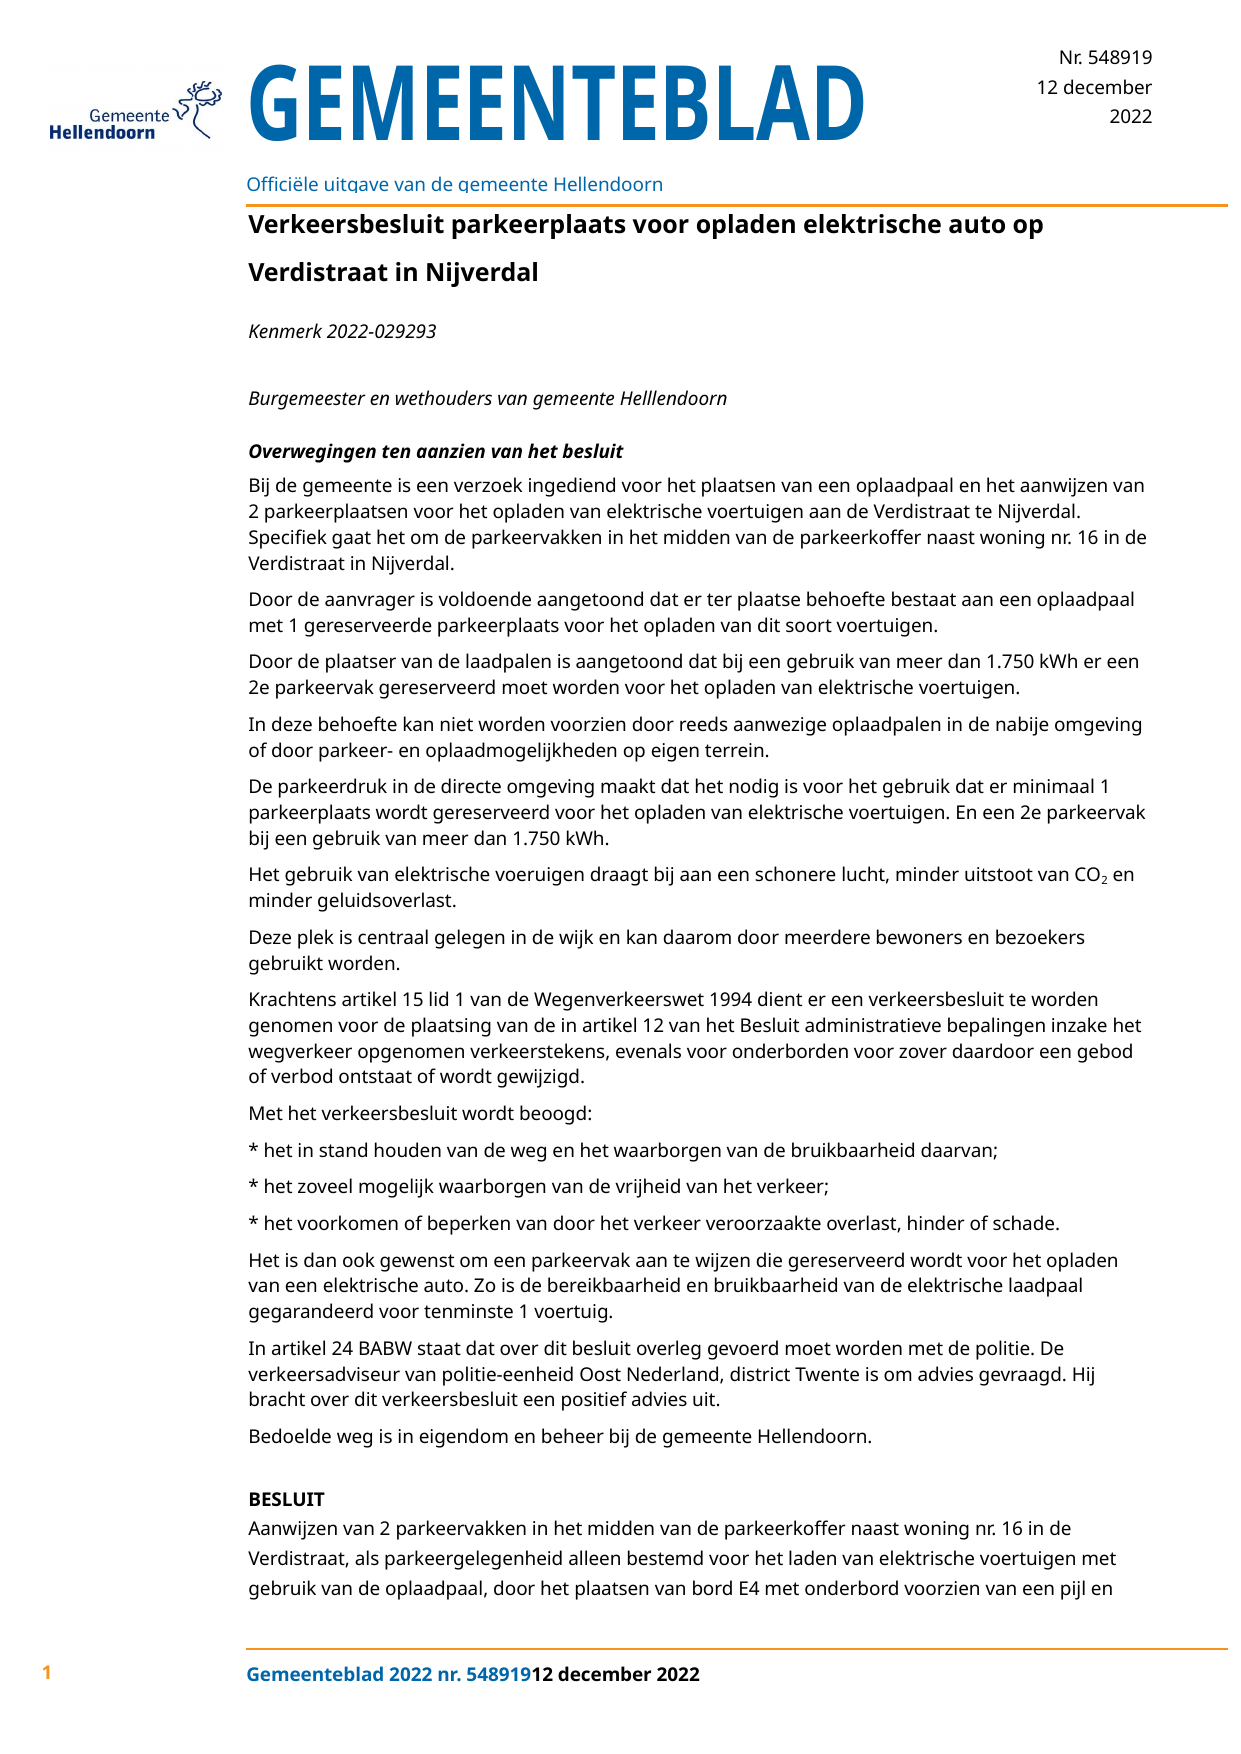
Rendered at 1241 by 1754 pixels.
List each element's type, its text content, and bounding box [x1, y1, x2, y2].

text Bedoelde weg is in eigendom en beheer bij de gemeente Hellendoorn. [248, 1423, 1152, 1449]
text BESLUIT [248, 1486, 1152, 1512]
picture [41, 47, 231, 172]
text * het in stand houden van de weg en het waarborgen van de bruikbaarheid daarvan; [248, 1137, 1152, 1163]
text Bij de gemeente is een verzoek ingediend voor het plaatsen van een oplaadpaal en het aanwijzen van 2 parkeerplaatsen voor het opladen van elektrische voertuigen aan de Verdistraat te Nijverdal. Specifiek gaat het om de parkeervakken in het midden van de parkeerkoffer naast woning nr. 16 in de Verdistraat in Nijverdal. [248, 472, 1152, 575]
text Krachtens artikel 15 lid 1 van de Wegenverkeerswet 1994 dient er een verkeersbesluit te worden genomen voor de plaatsing van de in artikel 12 van het Besluit administratieve bepalingen inzake het wegverkeer opgenomen verkeerstekens, evenals voor onderborden voor zover daardoor een gebod of verbod ontstaat of wordt gewijzigd. [248, 986, 1152, 1089]
text In artikel 24 BABW staat dat over dit besluit overleg gevoerd moet worden met de politie. De verkeersadviseur van politie-eenheid Oost Nederland, district Twente is om advies gevraagd. Hij bracht over dit verkeersbesluit een positief advies uit. [248, 1335, 1152, 1412]
text Deze plek is centraal gelegen in de wijk en kan daarom door meerdere bewoners en bezoekers gebruikt worden. [248, 924, 1152, 976]
text Kenmerk 2022-029293 [248, 318, 1152, 344]
text Met het verkeersbesluit wordt beoogd: [248, 1100, 1152, 1126]
text Aanwijzen van 2 parkeervakken in het midden van de parkeerkoffer naast woning nr. 16 in de Verdistraat, als parkeergelegenheid alleen bestemd voor het laden van elektrische voertuigen met gebruik van de oplaadpaal, door het plaatsen van bord E4 met onderbord voorzien van een pijl en [248, 1516, 1152, 1600]
text In deze behoefte kan niet worden voorzien door reeds aanwezige oplaadpalen in de nabije omgeving of door parkeer- en oplaadmogelijkheden op eigen terrein. [248, 711, 1152, 763]
text Het gebruik van elektrische voeruigen draagt bij aan een schonere lucht, minder uitstoot van CO2 en minder geluidsoverlast. [248, 862, 1152, 913]
text Door de plaatser van de laadpalen is aangetoond dat bij een gebruik van meer dan 1.750 kWh er een 2e parkeervak gereserveerd moet worden voor het opladen van elektrische voertuigen. [248, 649, 1152, 700]
text * het zoveel mogelijk waarborgen van de vrijheid van het verkeer; [248, 1174, 1152, 1199]
text * het voorkomen of beperken van door het verkeer veroorzaakte overlast, hinder of schade. [248, 1210, 1152, 1236]
text Het is dan ook gewenst om een parkeervak aan te wijzen die gereserveerd wordt voor het opladen van een elektrische auto. Zo is de bereikbaarheid en bruikbaarheid van de elektrische laadpaal gegarandeerd voor tenminste 1 voertuig. [248, 1247, 1152, 1324]
text Burgemeester en wethouders van gemeente Helllendoorn [248, 386, 1152, 411]
text Door de aanvrager is voldoende aangetoond dat er ter plaatse behoefte bestaat aan een oplaadpaal met 1 gereserveerde parkeerplaats voor het opladen van dit soort voertuigen. [248, 586, 1152, 638]
text Overwegingen ten aanzien van het besluit [248, 438, 1152, 464]
text De parkeerdruk in de directe omgeving maakt dat het nodig is voor het gebruik dat er minimaal 1 parkeerplaats wordt gereserveerd voor het opladen van elektrische voertuigen. En een 2e parkeervak bij een gebruik van meer dan 1.750 kWh. [248, 773, 1152, 851]
text Verkeersbesluit parkeerplaats voor opladen elektrische auto op Verdistraat in Nijverdal [248, 207, 1152, 288]
